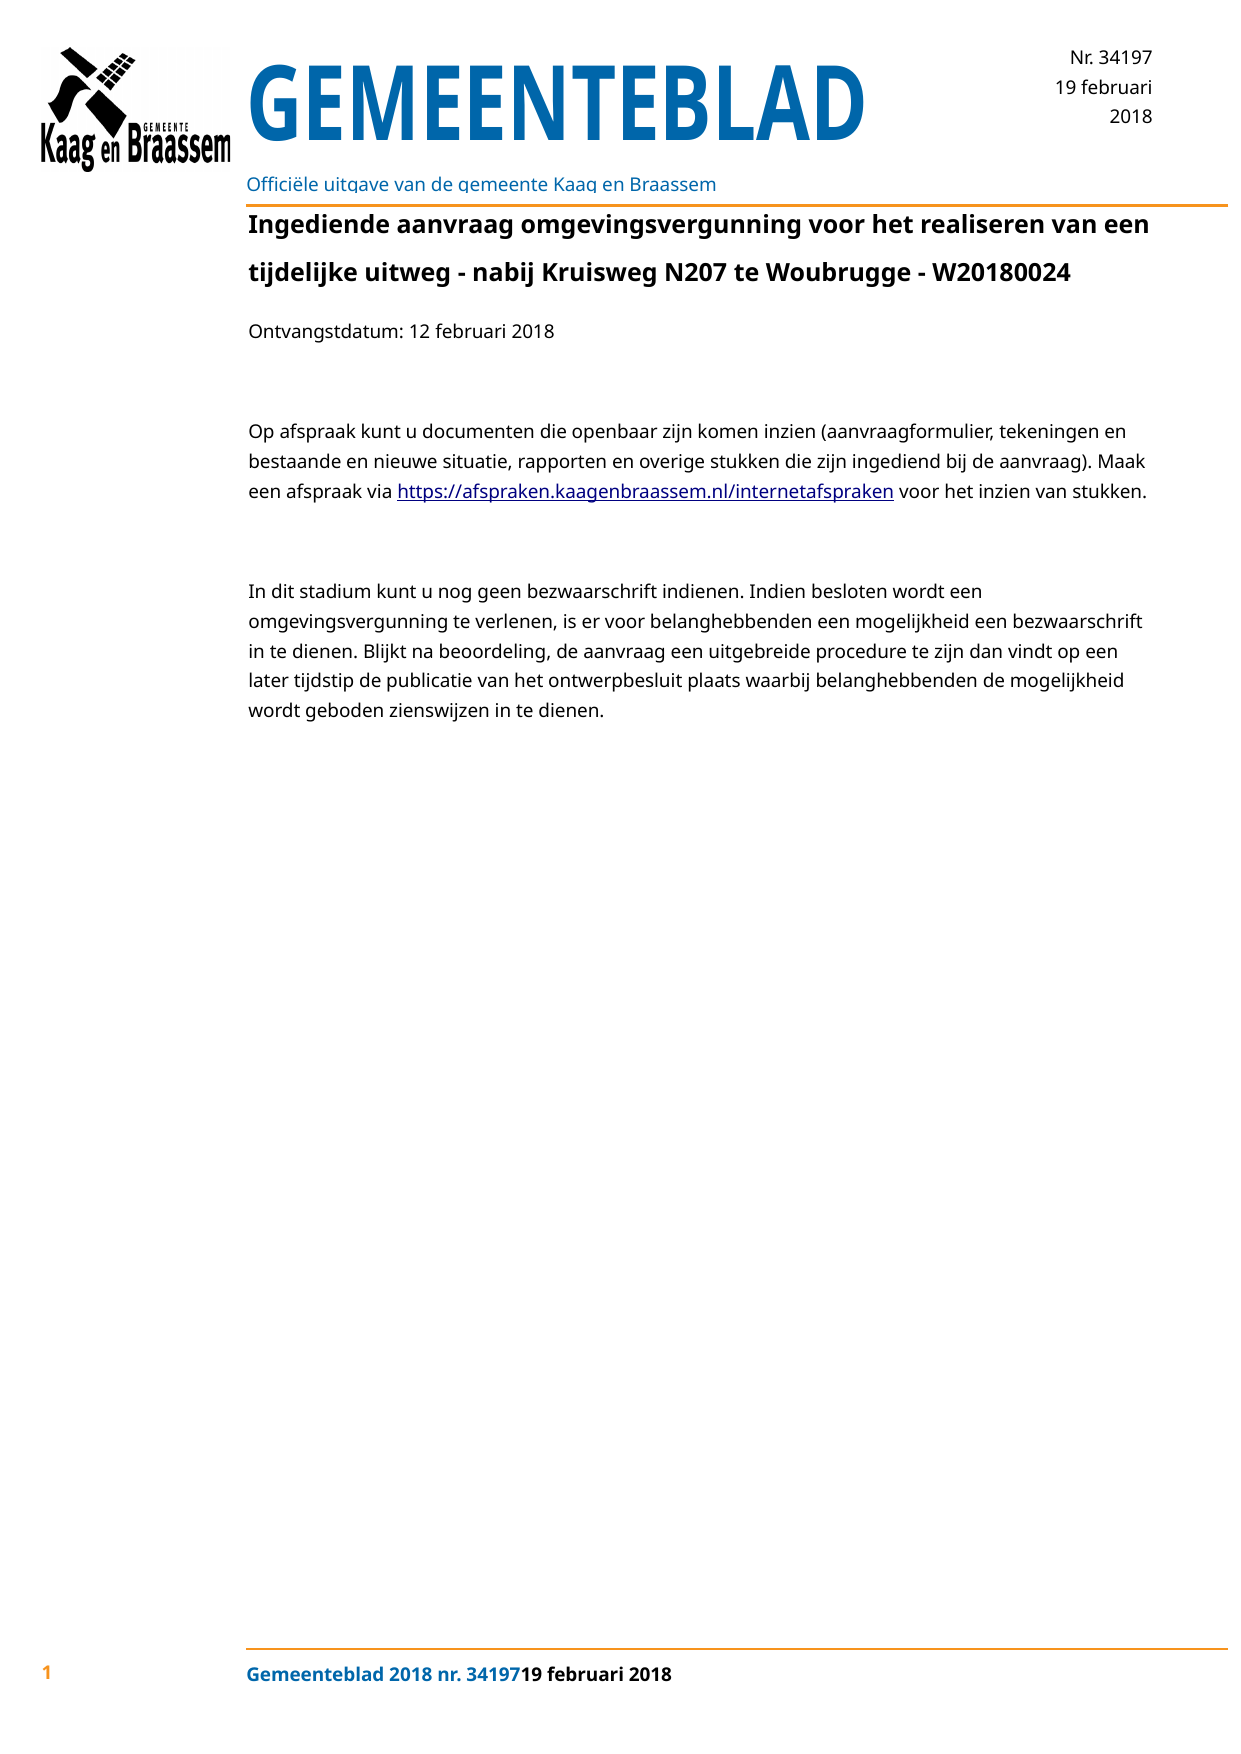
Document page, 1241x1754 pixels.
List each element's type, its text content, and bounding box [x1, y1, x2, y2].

text Ingediende aanvraag omgevingsvergunning voor het realiseren van een tijdelijke uitweg - nabij Kruisweg N207 te Woubrugge - W20180024 [248, 207, 1152, 288]
text Op afspraak kunt u documenten die openbaar zijn komen inzien (aanvraagformulier, tekeningen en bestaande en nieuwe situatie, rapporten en overige stukken die zijn ingediend bij de aanvraag). Maak een afspraak via https://afspraken.kaagenbraassem.nl/internetafspraken voor het inzien van stukken. [248, 419, 1152, 504]
text Ontvangstdatum: 12 februari 2018 [248, 318, 1152, 344]
picture [41, 47, 231, 172]
text In dit stadium kunt u nog geen bezwaarschrift indienen. Indien besloten wordt een omgevingsvergunning te verlenen, is er voor belanghebbenden een mogelijkheid een bezwaarschrift in te dienen. Blijkt na beoordeling, de aanvraag een uitgebreide procedure te zijn dan vindt op een later tijdstip de publicatie van het ontwerpbesluit plaats waarbij belanghebbenden de mogelijkheid wordt geboden zienswijzen in te dienen. [248, 579, 1152, 723]
